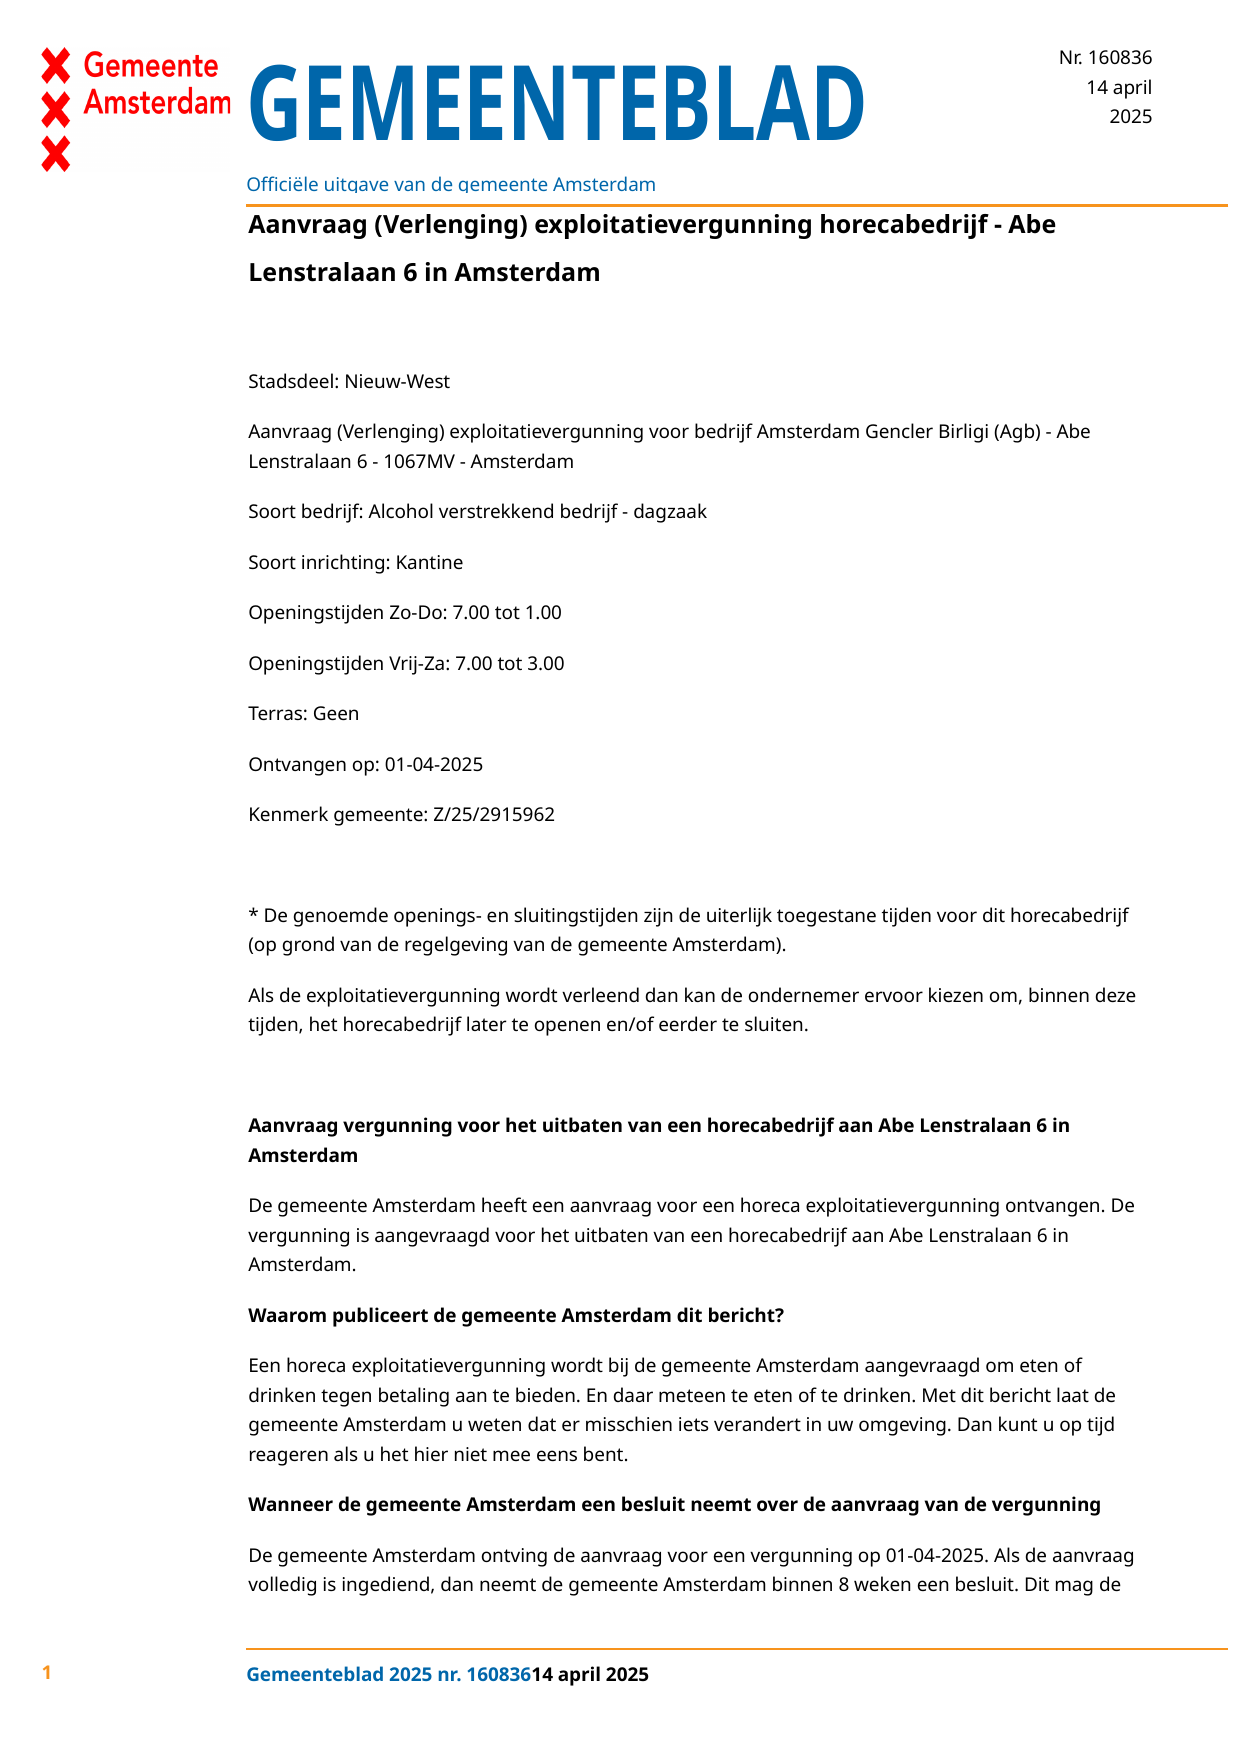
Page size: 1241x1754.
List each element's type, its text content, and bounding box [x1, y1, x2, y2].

text Ontvangen op: 01-04-2025 [248, 751, 1152, 777]
text Waarom publiceert de gemeente Amsterdam dit bericht? [248, 1302, 1152, 1328]
text Wanneer de gemeente Amsterdam een besluit neemt over de aanvraag van de vergunning [248, 1492, 1152, 1517]
text De gemeente Amsterdam ontving de aanvraag voor een vergunning op 01-04-2025. Als de aanvraag volledig is ingediend, dan neemt de gemeente Amsterdam binnen 8 weken een besluit. Dit mag de [248, 1542, 1152, 1597]
text Kenmerk gemeente: Z/25/2915962 [248, 801, 1152, 827]
text Stadsdeel: Nieuw-West [248, 368, 1152, 394]
text Openingstijden Zo-Do: 7.00 tot 1.00 [248, 599, 1152, 625]
text De gemeente Amsterdam heeft een aanvraag voor een horeca exploitatievergunning ontvangen. De vergunning is aangevraagd voor het uitbaten van een horecabedrijf aan Abe Lenstralaan 6 in Amsterdam. [248, 1192, 1152, 1277]
text Als de exploitatievergunning wordt verleend dan kan de ondernemer ervoor kiezen om, binnen deze tijden, het horecabedrijf later te openen en/of eerder te sluiten. [248, 982, 1152, 1037]
text Aanvraag (Verlenging) exploitatievergunning voor bedrijf Amsterdam Gencler Birligi (Agb) - Abe Lenstralaan 6 - 1067MV - Amsterdam [248, 419, 1152, 474]
text Soort bedrijf: Alcohol verstrekkend bedrijf - dagzaak [248, 499, 1152, 524]
picture [41, 47, 231, 172]
text * De genoemde openings- en sluitingstijden zijn de uiterlijk toegestane tijden voor dit horecabedrijf (op grond van de regelgeving van de gemeente Amsterdam). [248, 902, 1152, 957]
text Soort inrichting: Kantine [248, 549, 1152, 575]
text Een horeca exploitatievergunning wordt bij de gemeente Amsterdam aangevraagd om eten of drinken tegen betaling aan te bieden. En daar meteen te eten of te drinken. Met dit bericht laat de gemeente Amsterdam u weten dat er misschien iets verandert in uw omgeving. Dan kunt u op tijd reageren als u het hier niet mee eens bent. [248, 1352, 1152, 1467]
text Aanvraag vergunning voor het uitbaten van een horecabedrijf aan Abe Lenstralaan 6 in Amsterdam [248, 1112, 1152, 1168]
text Openingstijden Vrij-Za: 7.00 tot 3.00 [248, 650, 1152, 676]
text Aanvraag (Verlenging) exploitatievergunning horecabedrijf - Abe Lenstralaan 6 in Amsterdam [248, 207, 1152, 288]
text Terras: Geen [248, 700, 1152, 726]
